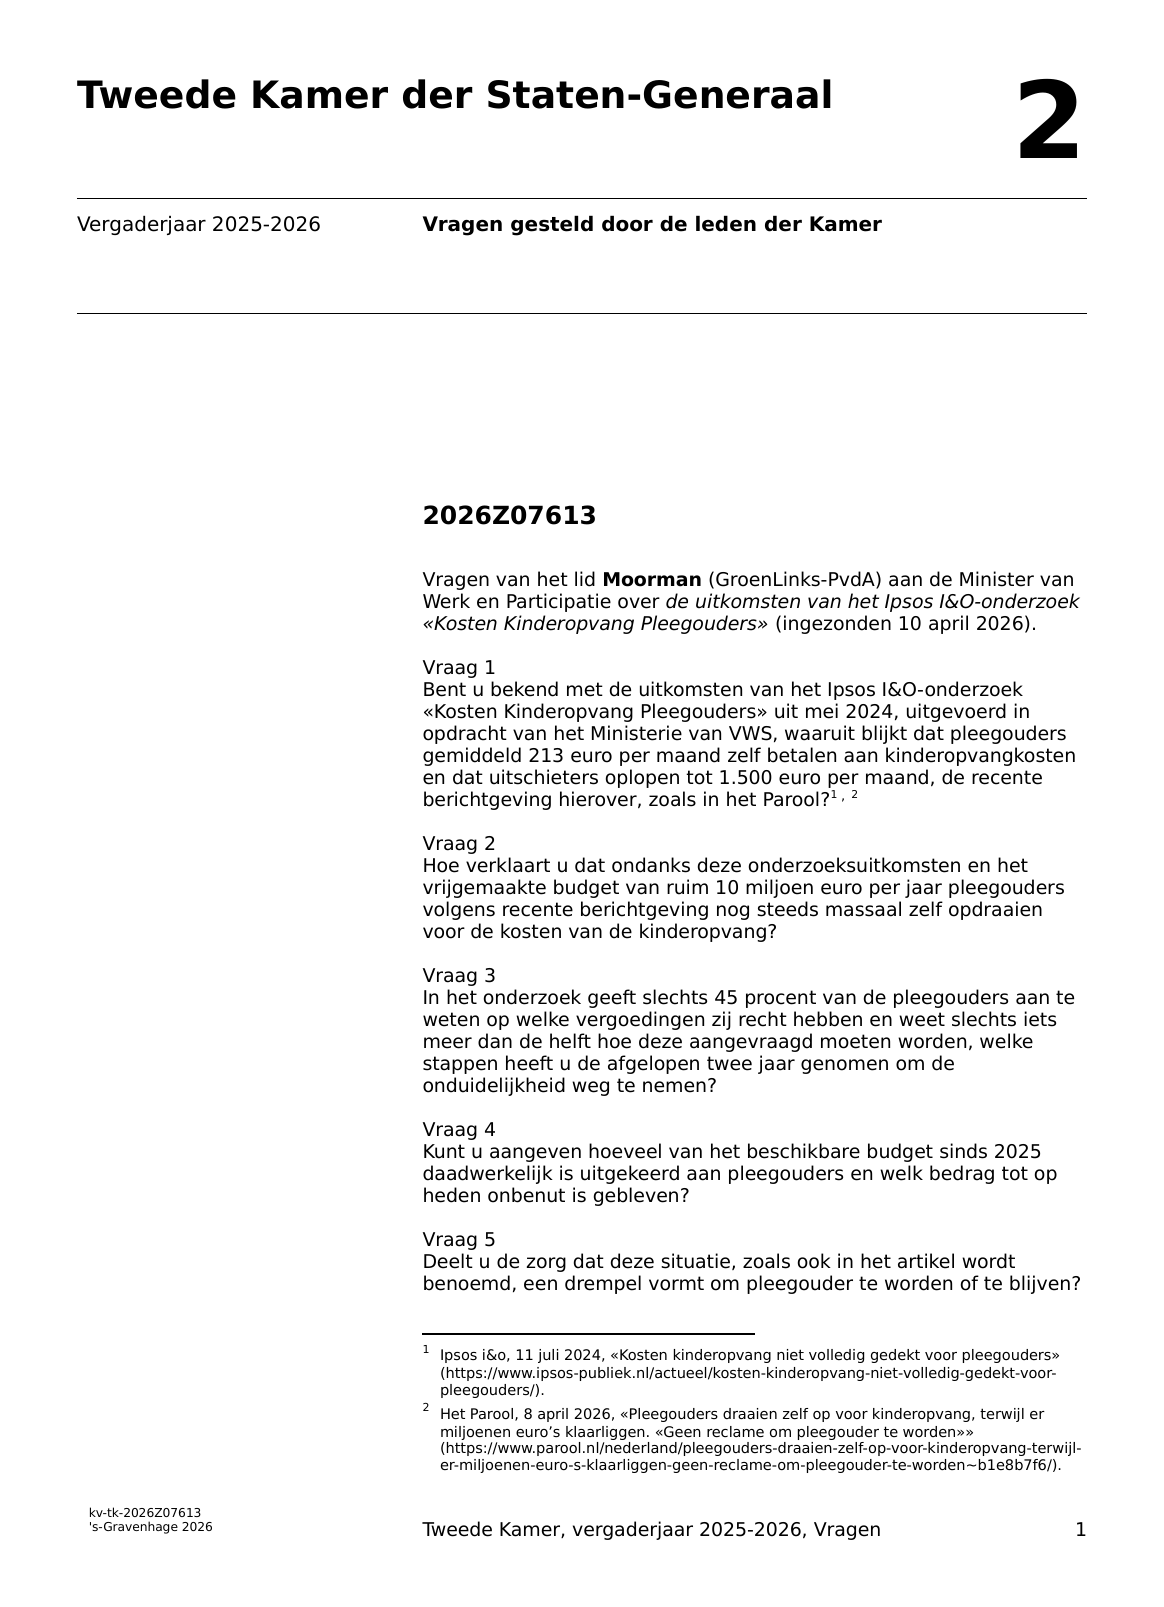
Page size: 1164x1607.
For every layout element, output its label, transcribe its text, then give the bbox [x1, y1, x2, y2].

text 's-Gravenhage 2026 [88, 1520, 323, 1534]
text Vragen van het lid Moorman (GroenLinks-PvdA) aan de Minister van Werk en Participatie over de uitkomsten van het Ipsos I&O-onderzoek «Kosten Kinderopvang Pleegouders» (ingezonden 10 april 2026). [422, 569, 1087, 635]
text In het onderzoek geeft slechts 45 procent van de pleegouders aan te weten op welke vergoedingen zij recht hebben en weet slechts iets meer dan de helft hoe deze aangevraagd moeten worden, welke stappen heeft u de afgelopen twee jaar genomen om de onduidelijkheid weg te nemen? [422, 987, 1087, 1097]
text Vraag 3 [422, 965, 1087, 987]
table_header 2 [886, 59, 1087, 198]
text Het Parool, 8 april 2026, «Pleegouders draaien zelf op voor kinderopvang, terwijl er miljoenen euro’s klaarliggen. «Geen reclame om pleegouder te worden»» (https://www.parool.nl/nederland/pleegouders-draaien-zelf-op-voor-kinderopvang-terwijl-er-miljoenen-euro-s-klaarliggen-geen-reclame-om-pleegouder-te-worden~b1e8b7f6/). [422, 1402, 1087, 1474]
text Vraag 4 [422, 1119, 1087, 1141]
text kv-tk-2026Z07613 [88, 1506, 323, 1520]
text Kunt u aangeven hoeveel van het beschikbare budget sinds 2025 daadwerkelijk is uitgekeerd aan pleegouders en welk bedrag tot op heden onbenut is gebleven? [422, 1141, 1087, 1207]
table_cell Vragen gesteld door de leden der Kamer [422, 199, 1087, 313]
text Vraag 5 [422, 1229, 1087, 1251]
table_cell Vergaderjaar 2025-2026 [77, 199, 422, 313]
text Deelt u de zorg dat deze situatie, zoals ook in het artikel wordt benoemd, een drempel vormt om pleegouder te worden of te blijven? [422, 1251, 1087, 1295]
text Vraag 2 [422, 833, 1087, 855]
text Hoe verklaart u dat ondanks deze onderzoeksuitkomsten en het vrijgemaakte budget van ruim 10 miljoen euro per jaar pleegouders volgens recente berichtgeving nog steeds massaal zelf opdraaien voor de kosten van de kinderopvang? [422, 855, 1087, 943]
text 2026Z07613 [422, 501, 1087, 531]
text Ipsos i&o, 11 juli 2024, «Kosten kinderopvang niet volledig gedekt voor pleegouders» (https://www.ipsos-publiek.nl/actueel/kosten-kinderopvang-niet-volledig-gedekt-voor-pleegouders/). [422, 1343, 1087, 1399]
table_header Tweede Kamer der Staten-Generaal [77, 59, 886, 198]
text Bent u bekend met de uitkomsten van het Ipsos I&O-onderzoek «Kosten Kinderopvang Pleegouders» uit mei 2024, uitgevoerd in opdracht van het Ministerie van VWS, waaruit blijkt dat pleegouders gemiddeld 213 euro per maand zelf betalen aan kinderopvangkosten en dat uitschieters oplopen tot 1.500 euro per maand, de recente berichtgeving hierover, zoals in het Parool?, [422, 679, 1087, 811]
text Vraag 1 [422, 657, 1087, 679]
